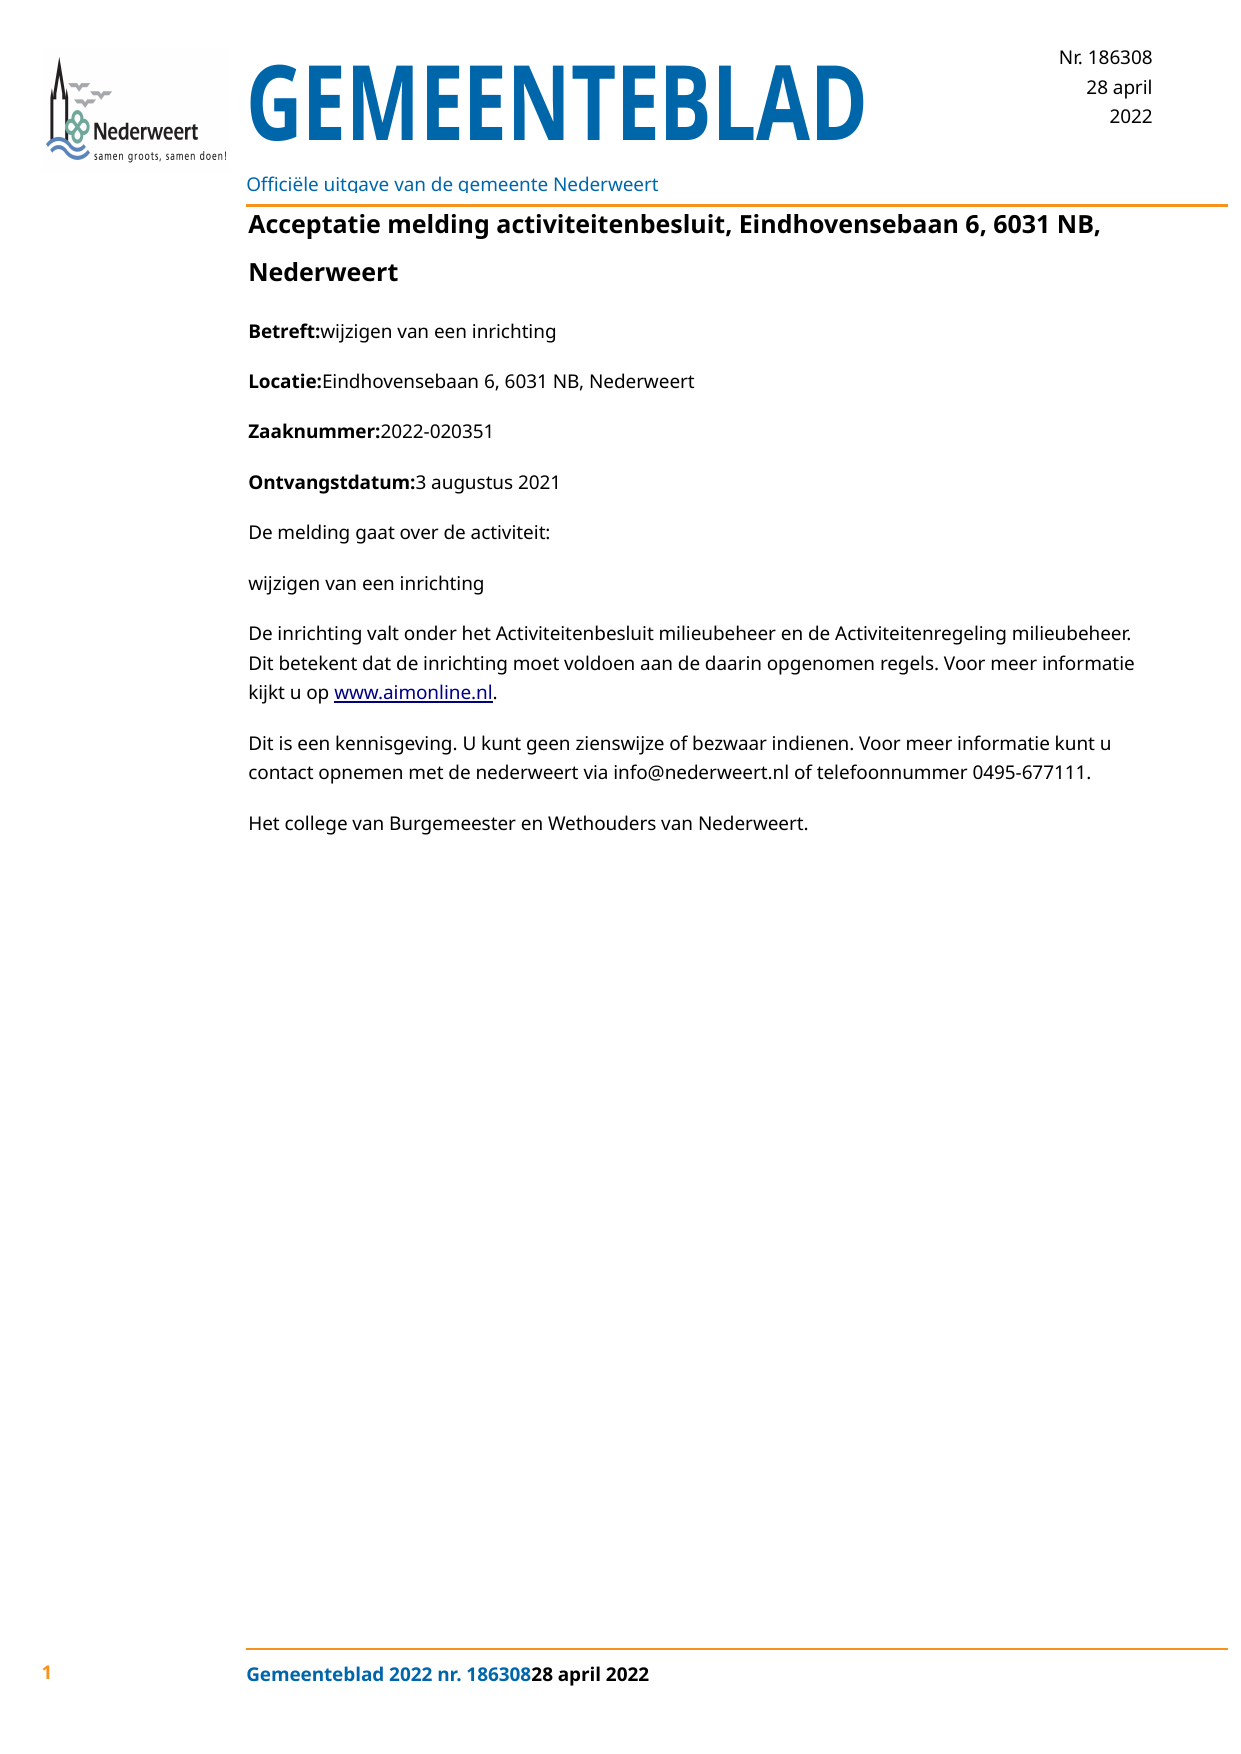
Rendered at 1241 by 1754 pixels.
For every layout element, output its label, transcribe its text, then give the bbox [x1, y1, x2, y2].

text Ontvangstdatum:3 augustus 2021 [248, 469, 1152, 495]
text Het college van Burgemeester en Wethouders van Nederweert. [248, 810, 1152, 836]
text Locatie:Eindhovensebaan 6, 6031 NB, Nederweert [248, 368, 1152, 394]
picture [41, 47, 231, 172]
text wijzigen van een inrichting [248, 570, 1152, 596]
text Acceptatie melding activiteitenbesluit, Eindhovensebaan 6, 6031 NB, Nederweert [248, 207, 1152, 288]
text Dit is een kennisgeving. U kunt geen zienswijze of bezwaar indienen. Voor meer informatie kunt u contact opnemen met de nederweert via info@nederweert.nl of telefoonnummer 0495-677111. [248, 730, 1152, 785]
text De melding gaat over de activiteit: [248, 519, 1152, 545]
text De inrichting valt onder het Activiteitenbesluit milieubeheer en de Activiteitenregeling milieubeheer. Dit betekent dat de inrichting moet voldoen aan de daarin opgenomen regels. Voor meer informatie kijkt u op www.aimonline.nl. [248, 620, 1152, 705]
text Betreft:wijzigen van een inrichting [248, 318, 1152, 344]
text Zaaknummer:2022-020351 [248, 419, 1152, 444]
